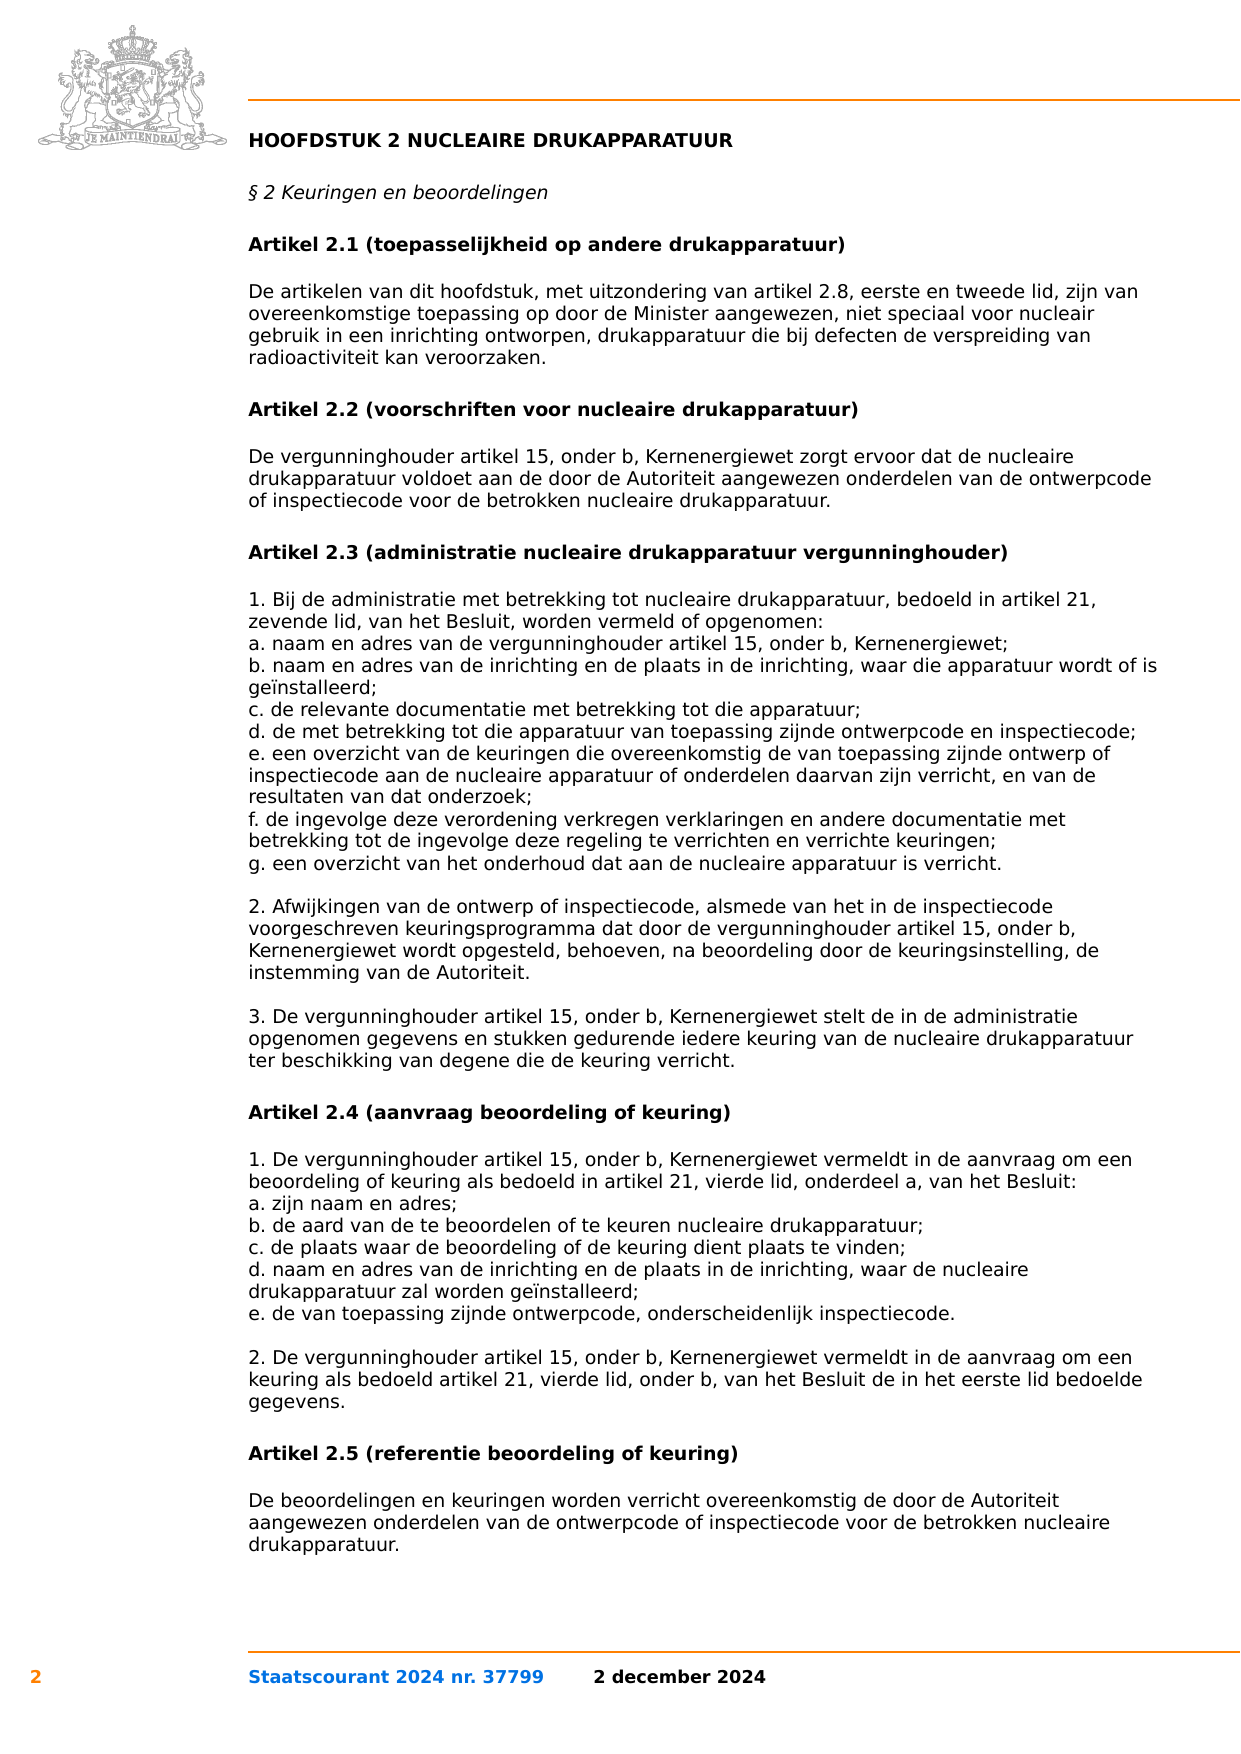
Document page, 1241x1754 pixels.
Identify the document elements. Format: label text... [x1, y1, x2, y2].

text b. naam en adres van de inrichting en de plaats in de inrichting, waar die apparatuur wordt of is geïnstalleerd; [248, 654, 1163, 698]
subtitle § 2 Keuringen en beoordelingen [248, 182, 1163, 204]
text e. een overzicht van de keuringen die overeenkomstig de van toepassing zijnde ontwerp of inspectiecode aan de nucleaire apparatuur of onderdelen daarvan zijn verricht, en van de resultaten van dat onderzoek; [248, 742, 1163, 808]
picture [38, 25, 227, 150]
text d. naam en adres van de inrichting en de plaats in de inrichting, waar de nucleaire drukapparatuur zal worden geïnstalleerd; [248, 1259, 1163, 1303]
text c. de relevante documentatie met betrekking tot die apparatuur; [248, 698, 1163, 721]
text 2. De vergunninghouder artikel 15, onder b, Kernenergiewet vermeldt in de aanvraag om een keuring als bedoeld artikel 21, vierde lid, onder b, van het Besluit de in het eerste lid bedoelde gegevens. [248, 1347, 1163, 1413]
subtitle Artikel 2.3 (administratie nucleaire drukapparatuur vergunninghouder) [248, 542, 1163, 564]
text g. een overzicht van het onderhoud dat aan de nucleaire apparatuur is verricht. [248, 852, 1163, 874]
text e. de van toepassing zijnde ontwerpcode, onderscheidenlijk inspectiecode. [248, 1303, 1163, 1325]
text 1. De vergunninghouder artikel 15, onder b, Kernenergiewet vermeldt in de aanvraag om een beoordeling of keuring als bedoeld in artikel 21, vierde lid, onderdeel a, van het Besluit: [248, 1149, 1163, 1193]
subtitle HOOFDSTUK 2 NUCLEAIRE DRUKAPPARATUUR [248, 130, 1163, 152]
text d. de met betrekking tot die apparatuur van toepassing zijnde ontwerpcode en inspectiecode; [248, 721, 1163, 742]
subtitle Artikel 2.1 (toepasselijkheid op andere drukapparatuur) [248, 234, 1163, 256]
text De beoordelingen en keuringen worden verricht overeenkomstig de door de Autoriteit aangewezen onderdelen van de ontwerpcode of inspectiecode voor de betrokken nucleaire drukapparatuur. [248, 1489, 1163, 1556]
text De vergunninghouder artikel 15, onder b, Kernenergiewet zorgt ervoor dat de nucleaire drukapparatuur voldoet aan de door de Autoriteit aangewezen onderdelen van de ontwerpcode of inspectiecode voor de betrokken nucleaire drukapparatuur. [248, 446, 1163, 512]
subtitle Artikel 2.2 (voorschriften voor nucleaire drukapparatuur) [248, 399, 1163, 421]
text b. de aard van de te beoordelen of te keuren nucleaire drukapparatuur; [248, 1215, 1163, 1237]
text 3. De vergunninghouder artikel 15, onder b, Kernenergiewet stelt de in de administratie opgenomen gegevens en stukken gedurende iedere keuring van de nucleaire drukapparatuur ter beschikking van degene die de keuring verricht. [248, 1006, 1163, 1072]
text 2. Afwijkingen van de ontwerp of inspectiecode, alsmede van het in de inspectiecode voorgeschreven keuringsprogramma dat door de vergunninghouder artikel 15, onder b, Kernenergiewet wordt opgesteld, behoeven, na beoordeling door de keuringsinstelling, de instemming van de Autoriteit. [248, 896, 1163, 984]
text c. de plaats waar de beoordeling of de keuring dient plaats te vinden; [248, 1237, 1163, 1259]
text f. de ingevolge deze verordening verkregen verklaringen en andere documentatie met betrekking tot de ingevolge deze regeling te verrichten en verrichte keuringen; [248, 808, 1163, 852]
subtitle Artikel 2.5 (referentie beoordeling of keuring) [248, 1443, 1163, 1464]
text a. naam en adres van de vergunninghouder artikel 15, onder b, Kernenergiewet; [248, 633, 1163, 654]
text a. zijn naam en adres; [248, 1193, 1163, 1215]
text 1. Bij de administratie met betrekking tot nucleaire drukapparatuur, bedoeld in artikel 21, zevende lid, van het Besluit, worden vermeld of opgenomen: [248, 589, 1163, 633]
subtitle Artikel 2.4 (aanvraag beoordeling of keuring) [248, 1102, 1163, 1124]
text De artikelen van dit hoofdstuk, met uitzondering van artikel 2.8, eerste en tweede lid, zijn van overeenkomstige toepassing op door de Minister aangewezen, niet speciaal voor nucleair gebruik in een inrichting ontworpen, drukapparatuur die bij defecten de verspreiding van radioactiviteit kan veroorzaken. [248, 281, 1163, 369]
